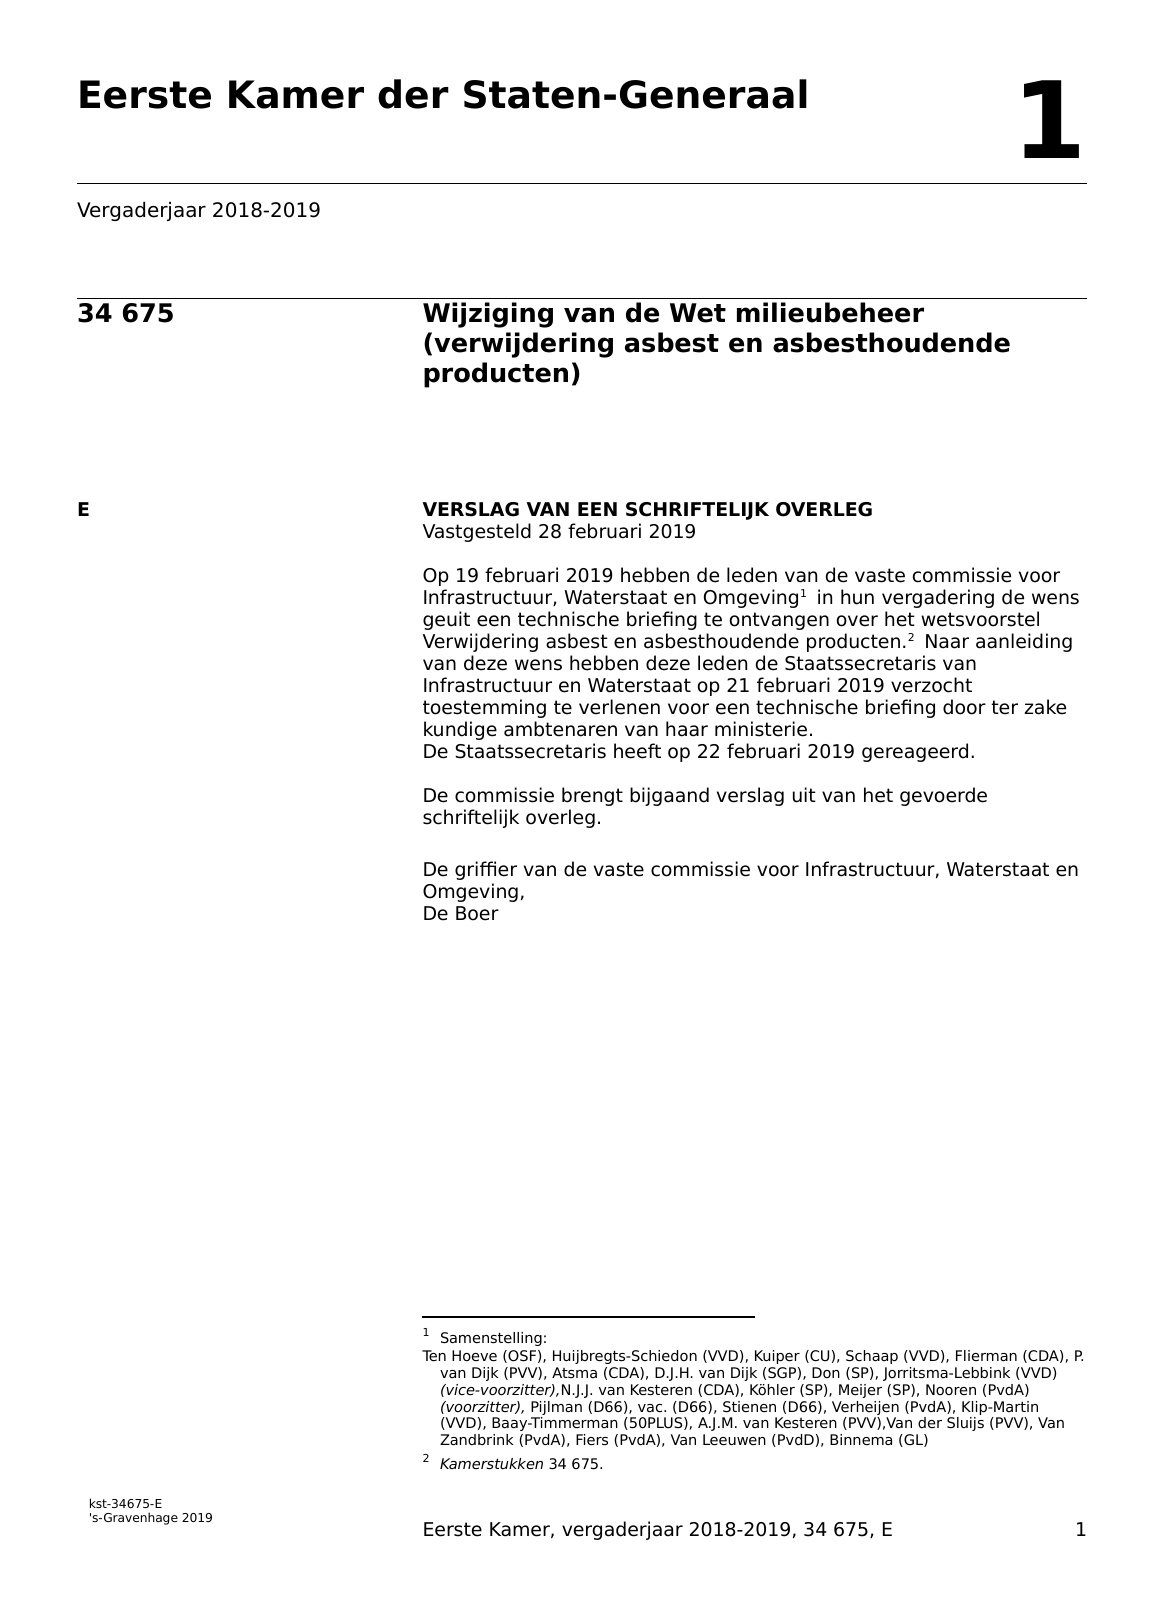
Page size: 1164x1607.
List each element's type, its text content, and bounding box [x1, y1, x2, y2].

table_cell Vergaderjaar 2018-2019 [77, 184, 1087, 298]
text Samenstelling: [422, 1326, 1087, 1348]
text 's-Gravenhage 2019 [88, 1511, 323, 1525]
table_header Eerste Kamer der Staten-Generaal [77, 59, 886, 183]
table_header 1 [886, 59, 1087, 183]
text Kamerstukken 34 675. [422, 1452, 1087, 1474]
text kst-34675-E [88, 1497, 323, 1511]
subtitle E VERSLAG VAN EEN SCHRIFTELIJK OVERLEG [77, 499, 1087, 521]
text De griffier van de vaste commissie voor Infrastructuur, Waterstaat en Omgeving, De Boer [422, 859, 1087, 925]
text Op 19 februari 2019 hebben de leden van de vaste commissie voor Infrastructuur, Waterstaat en Omgeving in hun vergadering de wens geuit een technische briefing te ontvangen over het wetsvoorstel Verwijdering asbest en asbesthoudende producten. Naar aanleiding van deze wens hebben deze leden de Staatssecretaris van Infrastructuur en Waterstaat op 21 februari 2019 verzocht toestemming te verlenen voor een technische briefing door ter zake kundige ambtenaren van haar ministerie. [422, 565, 1087, 741]
text Vastgesteld 28 februari 2019 [422, 521, 1087, 543]
text De Staatssecretaris heeft op 22 februari 2019 gereageerd. [422, 741, 1087, 763]
text Ten Hoeve (OSF), Huijbregts-Schiedon (VVD), Kuiper (CU), Schaap (VVD), Flierman (CDA), P. van Dijk (PVV), Atsma (CDA), D.J.H. van Dijk (SGP), Don (SP), Jorritsma-Lebbink (VVD) (vice-voorzitter),N.J.J. van Kesteren (CDA), Köhler (SP), Meijer (SP), Nooren (PvdA) (voorzitter), Pijlman (D66), vac. (D66), Stienen (D66), Verheijen (PvdA), Klip-Martin (VVD), Baay-Timmerman (50PLUS), A.J.M. van Kesteren (PVV),Van der Sluijs (PVV), Van Zandbrink (PvdA), Fiers (PvdA), Van Leeuwen (PvdD), Binnema (GL) [422, 1348, 1087, 1449]
subtitle 34 675 Wijziging van de Wet milieubeheer (verwijdering asbest en asbesthoudende producten) [77, 299, 1087, 388]
text De commissie brengt bijgaand verslag uit van het gevoerde schriftelijk overleg. [422, 785, 1087, 829]
